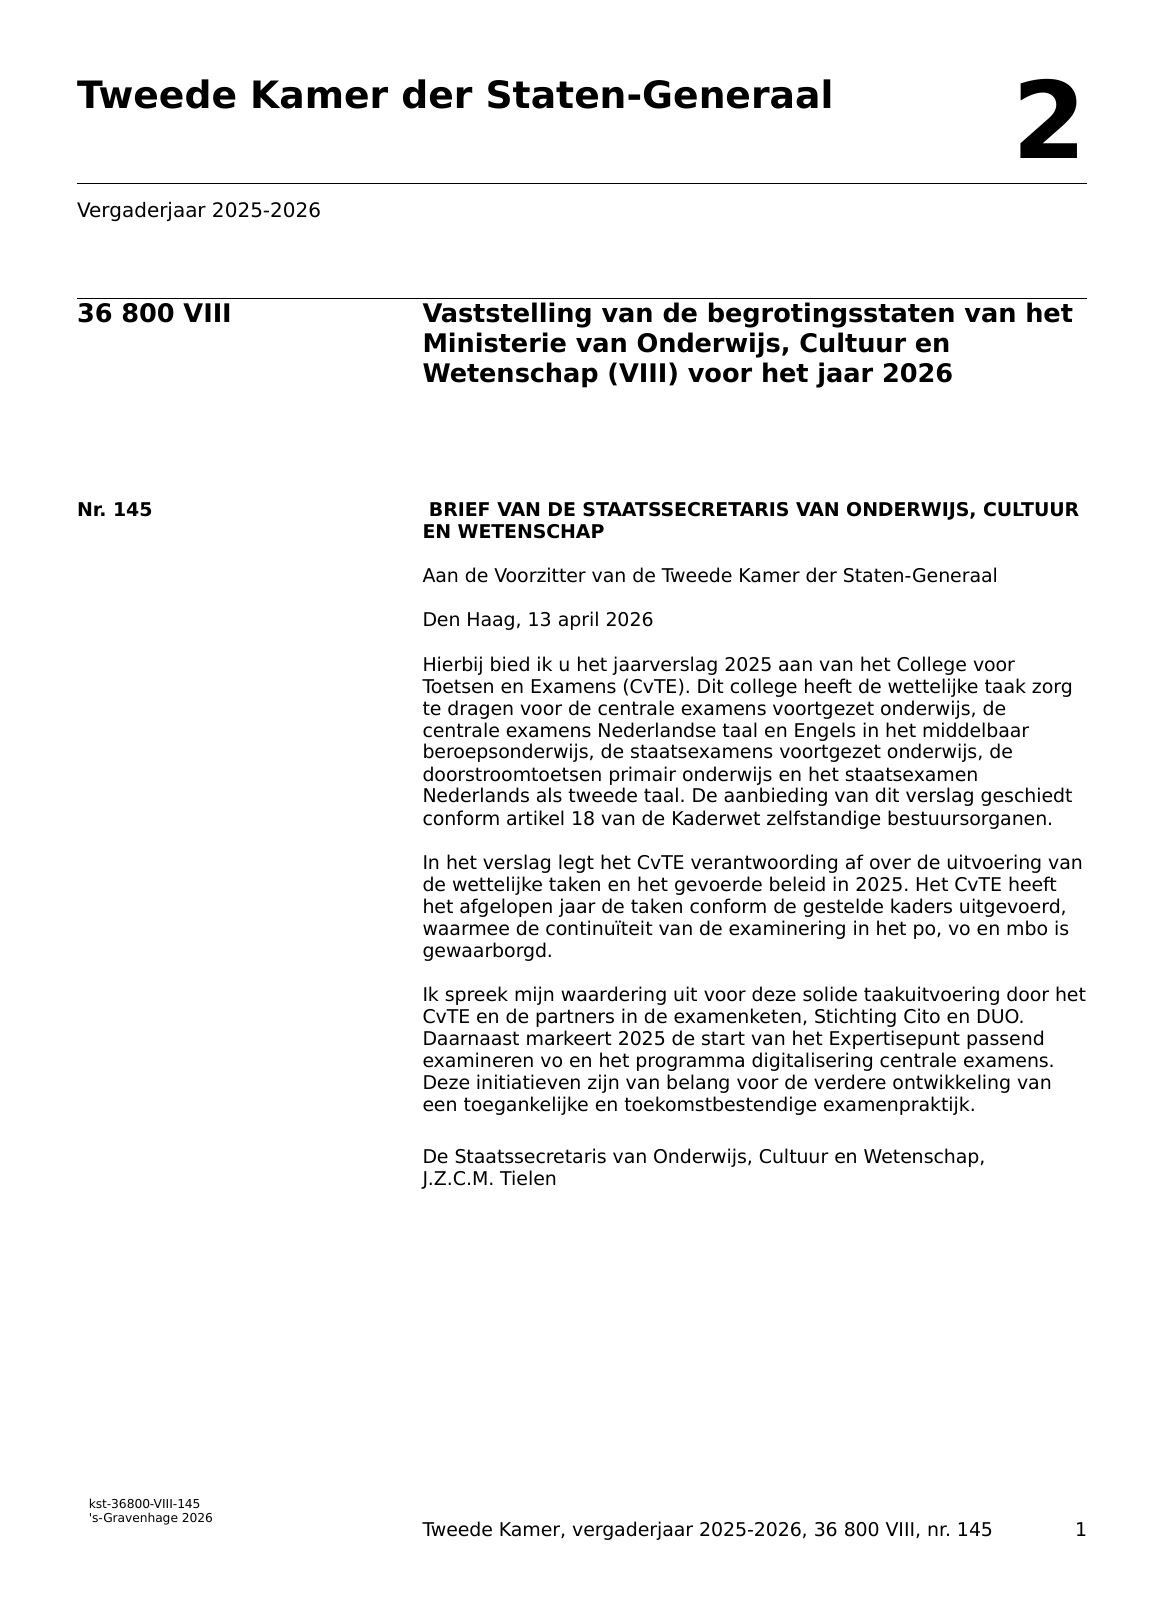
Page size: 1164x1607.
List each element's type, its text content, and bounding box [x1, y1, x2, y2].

text kst-36800-VIII-145 [88, 1497, 323, 1511]
table_header Tweede Kamer der Staten-Generaal [77, 59, 886, 183]
text Den Haag, 13 april 2026 [422, 609, 1087, 631]
text Hierbij bied ik u het jaarverslag 2025 aan van het College voor Toetsen en Examens (CvTE). Dit college heeft de wettelijke taak zorg te dragen voor de centrale examens voortgezet onderwijs, de centrale examens Nederlandse taal en Engels in het middelbaar beroepsonderwijs, de staatsexamens voortgezet onderwijs, de doorstroomtoetsen primair onderwijs en het staatsexamen Nederlands als tweede taal. De aanbieding van dit verslag geschiedt conform artikel 18 van de Kaderwet zelfstandige bestuursorganen. [422, 653, 1087, 829]
table_cell Vergaderjaar 2025-2026 [77, 184, 1087, 298]
text 's-Gravenhage 2026 [88, 1511, 323, 1525]
subtitle 36 800 VIII Vaststelling van de begrotingsstaten van het Ministerie van Onderwijs, Cultuur en Wetenschap (VIII) voor het jaar 2026 [77, 299, 1087, 388]
subtitle Nr. 145 BRIEF VAN DE STAATSSECRETARIS VAN ONDERWIJS, CULTUUR EN WETENSCHAP [77, 499, 1087, 543]
text In het verslag legt het CvTE verantwoording af over de uitvoering van de wettelijke taken en het gevoerde beleid in 2025. Het CvTE heeft het afgelopen jaar de taken conform de gestelde kaders uitgevoerd, waarmee de continuïteit van de examinering in het po, vo en mbo is gewaarborgd. [422, 852, 1087, 961]
table_header 2 [886, 59, 1087, 183]
text Aan de Voorzitter van de Tweede Kamer der Staten-Generaal [422, 565, 1087, 587]
text De Staatssecretaris van Onderwijs, Cultuur en Wetenschap, J.Z.C.M. Tielen [422, 1146, 1087, 1189]
text Ik spreek mijn waardering uit voor deze solide taakuitvoering door het CvTE en de partners in de examenketen, Stichting Cito en DUO. Daarnaast markeert 2025 de start van het Expertisepunt passend examineren vo en het programma digitalisering centrale examens. Deze initiatieven zijn van belang voor de verdere ontwikkeling van een toegankelijke en toekomstbestendige examenpraktijk. [422, 984, 1087, 1116]
